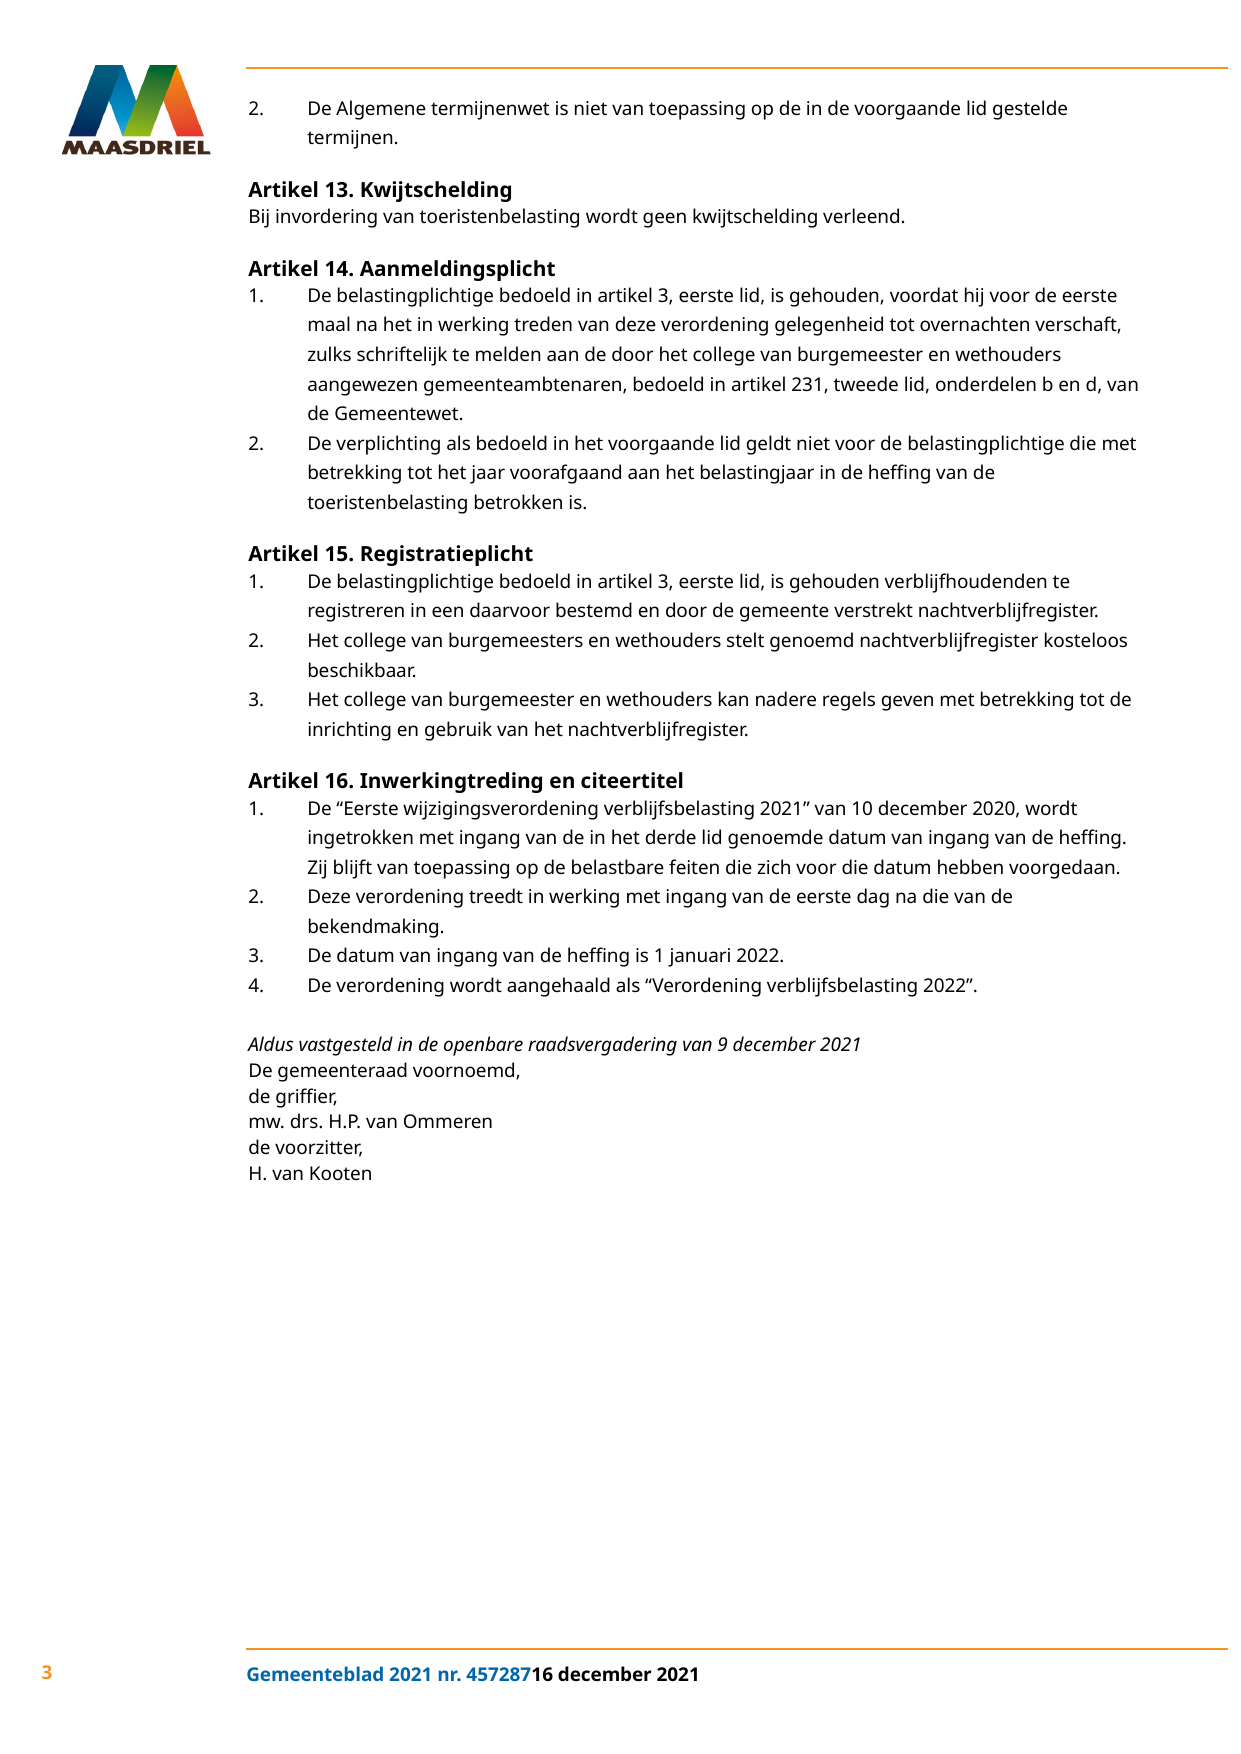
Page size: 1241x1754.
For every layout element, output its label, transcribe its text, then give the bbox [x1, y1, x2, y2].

list De verplichting als bedoeld in het voorgaande lid geldt niet voor de belastingplichtige die met betrekking tot het jaar voorafgaand aan het belastingjaar in de heffing van de toeristenbelasting betrokken is. [248, 430, 1152, 515]
list De verordening wordt aangehaald als “Verordening verblijfsbelasting 2022”. [248, 972, 1152, 998]
list De Algemene termijnenwet is niet van toepassing op de in de voorgaande lid gestelde termijnen. [248, 95, 1152, 150]
text de griffier, [248, 1083, 1152, 1109]
picture [41, 47, 231, 172]
text de voorzitter, [248, 1134, 1152, 1160]
text Artikel 15. Registratieplicht [248, 539, 1152, 568]
text Bij invordering van toeristenbelasting wordt geen kwijtschelding verleend. [248, 203, 1152, 229]
list De datum van ingang van de heffing is 1 januari 2022. [248, 943, 1152, 968]
text De gemeenteraad voornoemd, [248, 1057, 1152, 1083]
list Deze verordening treedt in werking met ingang van de eerste dag na die van de bekendmaking. [248, 883, 1152, 939]
list De belastingplichtige bedoeld in artikel 3, eerste lid, is gehouden verblijfhoudenden te registreren in een daarvoor bestemd en door de gemeente verstrekt nachtverblijfregister. [248, 568, 1152, 623]
list Het college van burgemeesters en wethouders stelt genoemd nachtverblijfregister kosteloos beschikbaar. [248, 627, 1152, 682]
text Artikel 14. Aanmeldingsplicht [248, 254, 1152, 282]
text Artikel 13. Kwijtschelding [248, 175, 1152, 203]
list De “Eerste wijzigingsverordening verblijfsbelasting 2021” van 10 december 2020, wordt ingetrokken met ingang van de in het derde lid genoemde datum van ingang van de heffing. Zij blijft van toepassing op de belastbare feiten die zich voor die datum hebben voorgedaan. [248, 795, 1152, 880]
list De belastingplichtige bedoeld in artikel 3, eerste lid, is gehouden, voordat hij voor de eerste maal na het in werking treden van deze verordening gelegenheid tot overnachten verschaft, zulks schriftelijk te melden aan de door het college van burgemeester en wethouders aangewezen gemeenteambtenaren, bedoeld in artikel 231, tweede lid, onderdelen b en d, van de Gemeentewet. [248, 282, 1152, 426]
list Het college van burgemeester en wethouders kan nadere regels geven met betrekking tot de inrichting en gebruik van het nachtverblijfregister. [248, 686, 1152, 742]
text Artikel 16. Inwerkingtreding en citeertitel [248, 766, 1152, 795]
text mw. drs. H.P. van Ommeren [248, 1109, 1152, 1134]
text H. van Kooten [248, 1160, 1152, 1186]
text Aldus vastgesteld in de openbare raadsvergadering van 9 december 2021 [248, 1031, 1152, 1057]
